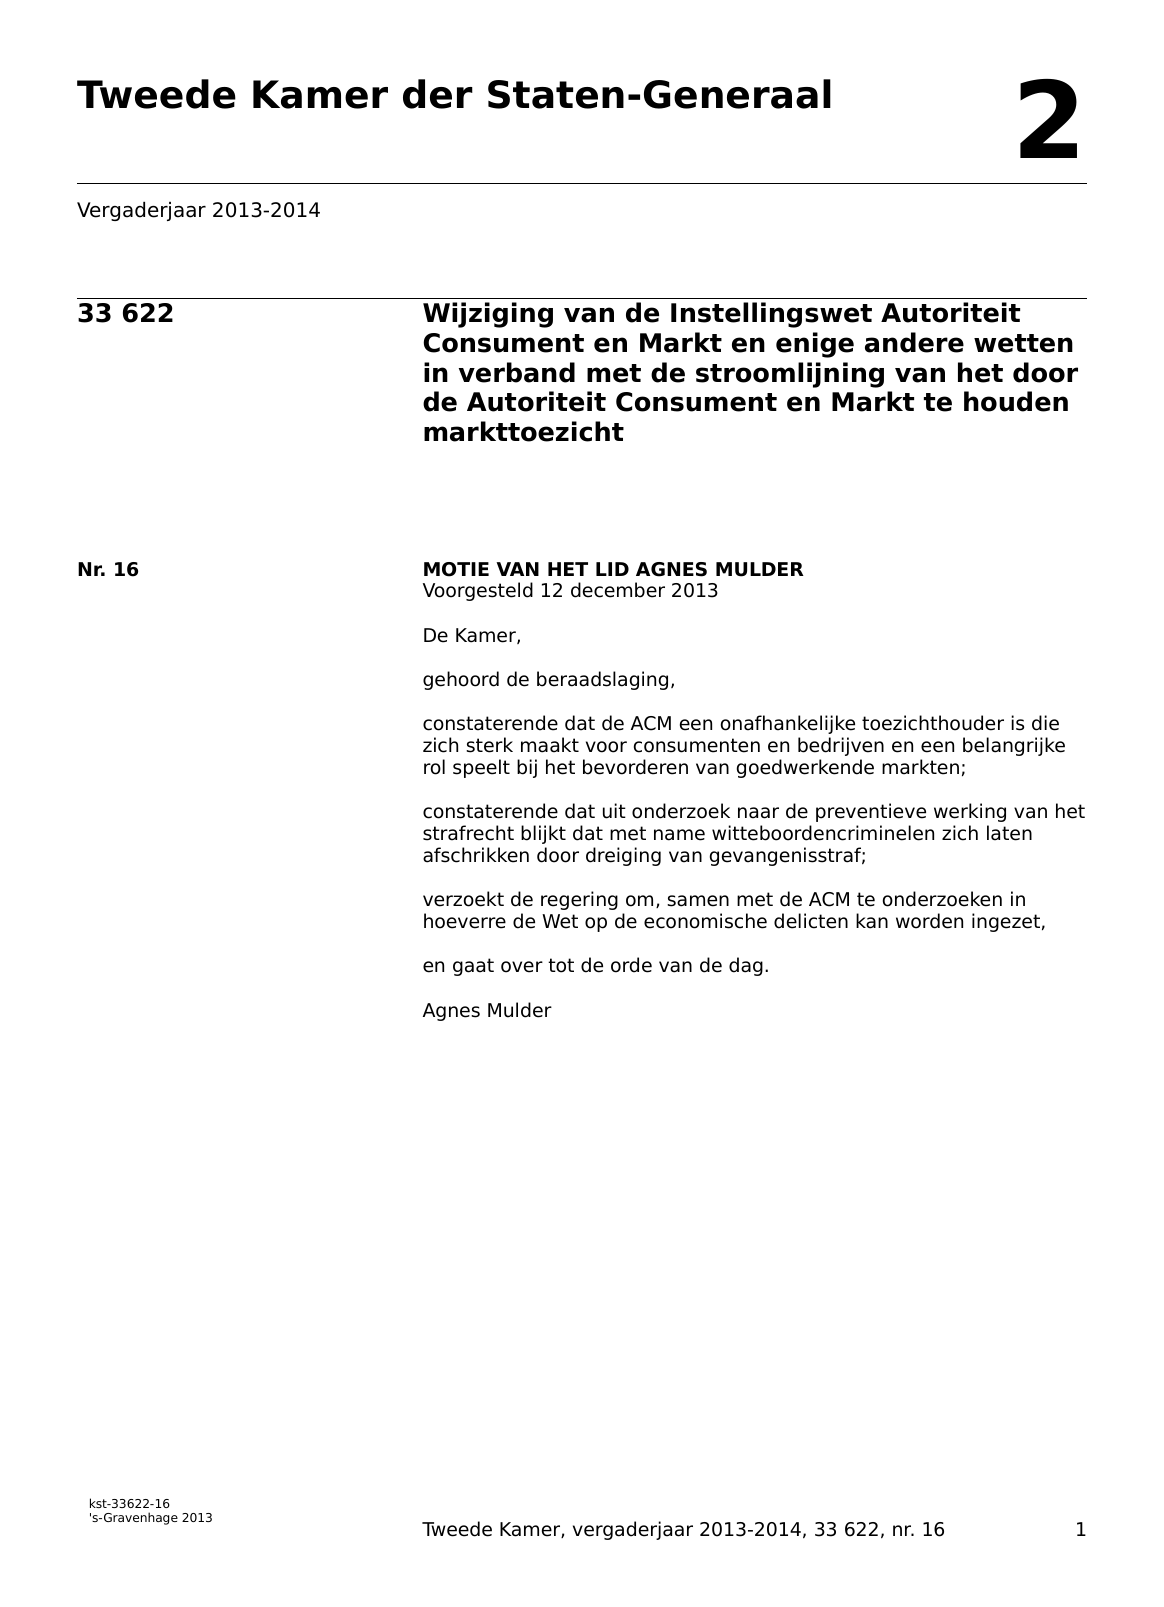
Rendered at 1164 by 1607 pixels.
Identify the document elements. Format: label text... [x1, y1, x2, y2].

text 's-Gravenhage 2013 [88, 1511, 323, 1525]
text constaterende dat de ACM een onafhankelijke toezichthouder is die zich sterk maakt voor consumenten en bedrijven en een belangrijke rol speelt bij het bevorderen van goedwerkende markten; [422, 713, 1087, 779]
table_cell Vergaderjaar 2013-2014 [77, 184, 1087, 298]
text Voorgesteld 12 december 2013 [422, 580, 1087, 602]
table_header Tweede Kamer der Staten-Generaal [77, 59, 886, 183]
text gehoord de beraadslaging, [422, 669, 1087, 691]
text Agnes Mulder [422, 999, 1087, 1021]
subtitle 33 622 Wijziging van de Instellingswet Autoriteit Consument en Markt en enige andere wetten in verband met de stroomlijning van het door de Autoriteit Consument en Markt te houden markttoezicht [77, 299, 1087, 447]
table_header 2 [886, 59, 1087, 183]
text kst-33622-16 [88, 1497, 323, 1511]
text constaterende dat uit onderzoek naar de preventieve werking van het strafrecht blijkt dat met name witteboordencriminelen zich laten afschrikken door dreiging van gevangenisstraf; [422, 801, 1087, 867]
text De Kamer, [422, 624, 1087, 647]
text verzoekt de regering om, samen met de ACM te onderzoeken in hoeverre de Wet op de economische delicten kan worden ingezet, [422, 889, 1087, 933]
subtitle Nr. 16 MOTIE VAN HET LID AGNES MULDER [77, 558, 1087, 580]
text en gaat over tot de orde van de dag. [422, 955, 1087, 977]
